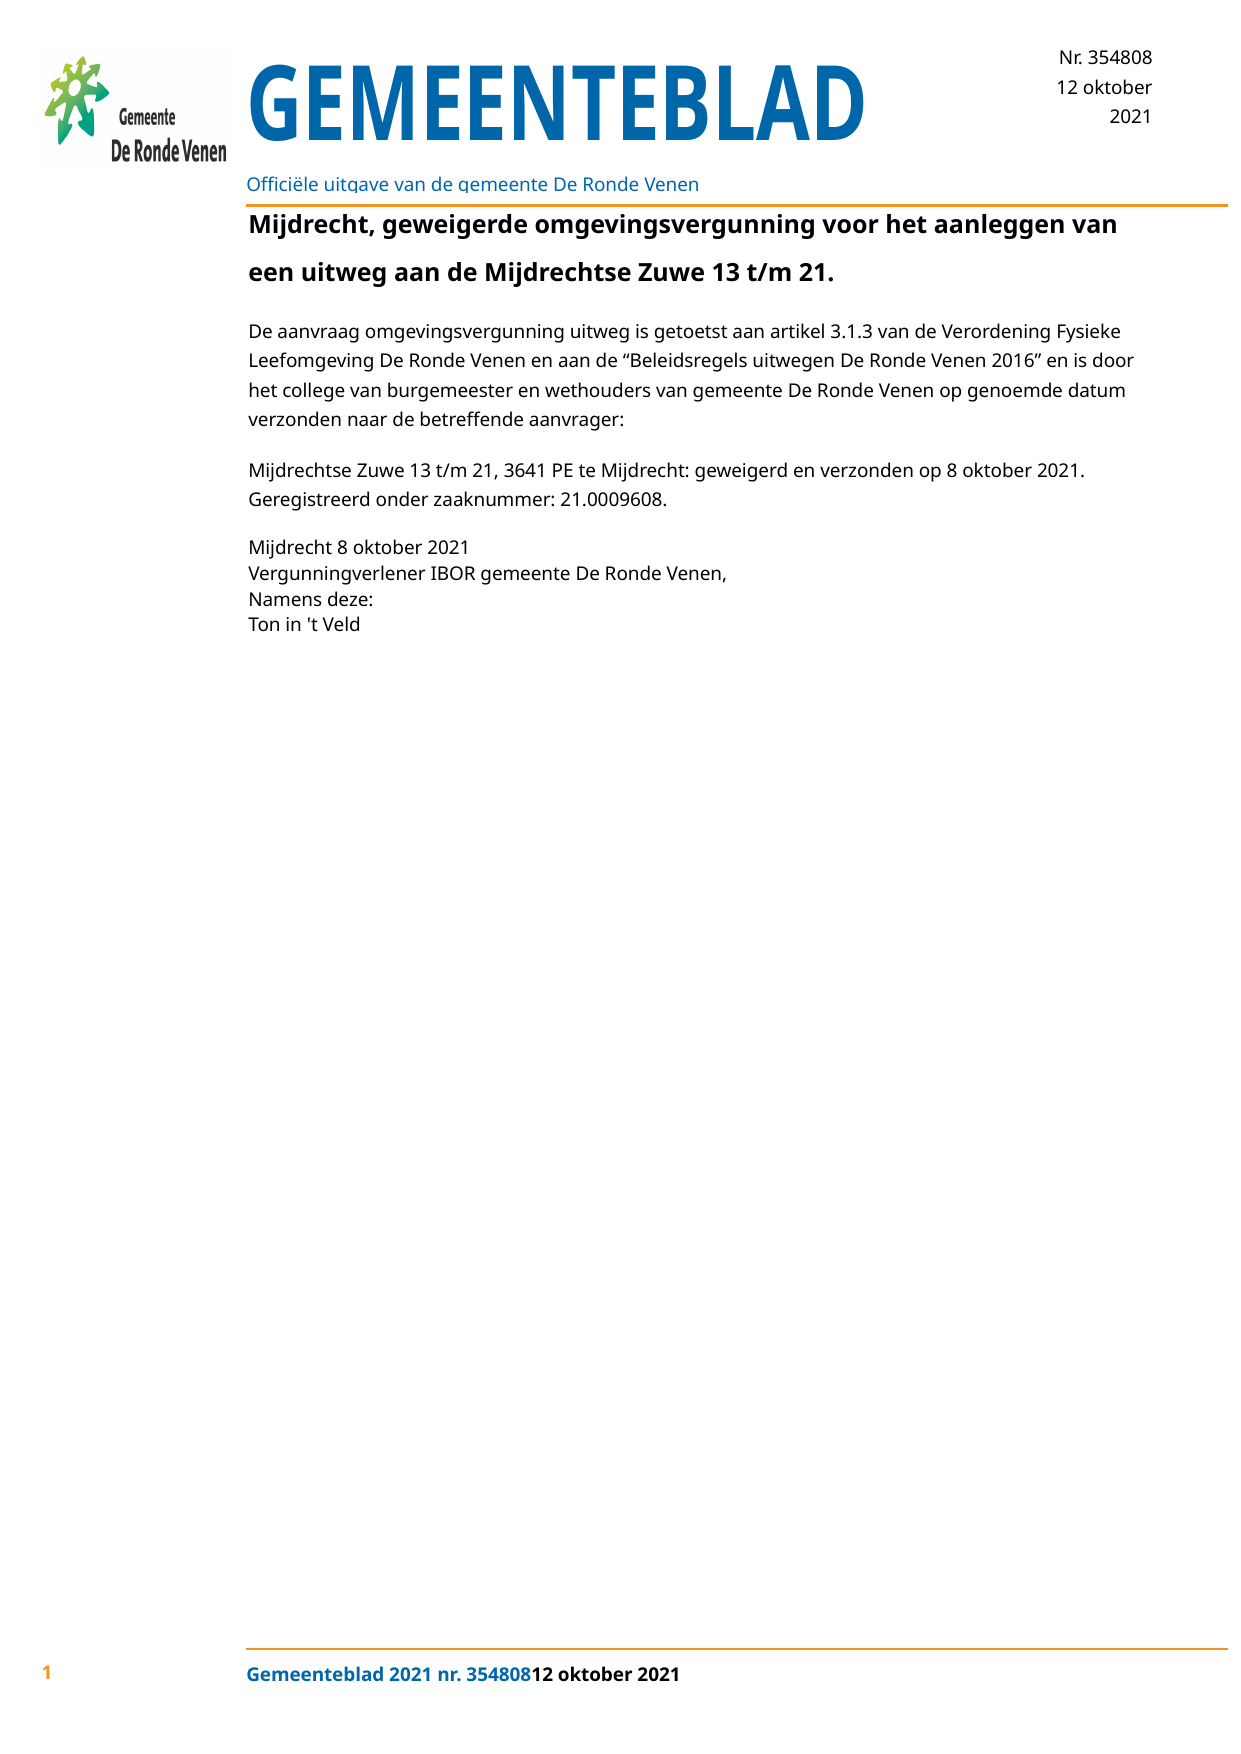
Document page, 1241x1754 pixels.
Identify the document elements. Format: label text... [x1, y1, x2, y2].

text De aanvraag omgevingsvergunning uitweg is getoetst aan artikel 3.1.3 van de Verordening Fysieke Leefomgeving De Ronde Venen en aan de “Beleidsregels uitwegen De Ronde Venen 2016” en is door het college van burgemeester en wethouders van gemeente De Ronde Venen op genoemde datum verzonden naar de betreffende aanvrager: [248, 318, 1152, 432]
text Namens deze: [248, 586, 1152, 612]
text Vergunningverlener IBOR gemeente De Ronde Venen, [248, 560, 1152, 586]
text Mijdrecht, geweigerde omgevingsvergunning voor het aanleggen van een uitweg aan de Mijdrechtse Zuwe 13 t/m 21. [248, 207, 1152, 288]
picture [41, 47, 231, 172]
text Ton in 't Veld [248, 612, 1152, 637]
text Mijdrechtse Zuwe 13 t/m 21, 3641 PE te Mijdrecht: geweigerd en verzonden op 8 oktober 2021. Geregistreerd onder zaaknummer: 21.0009608. [248, 457, 1152, 512]
text Mijdrecht 8 oktober 2021 [248, 534, 1152, 560]
